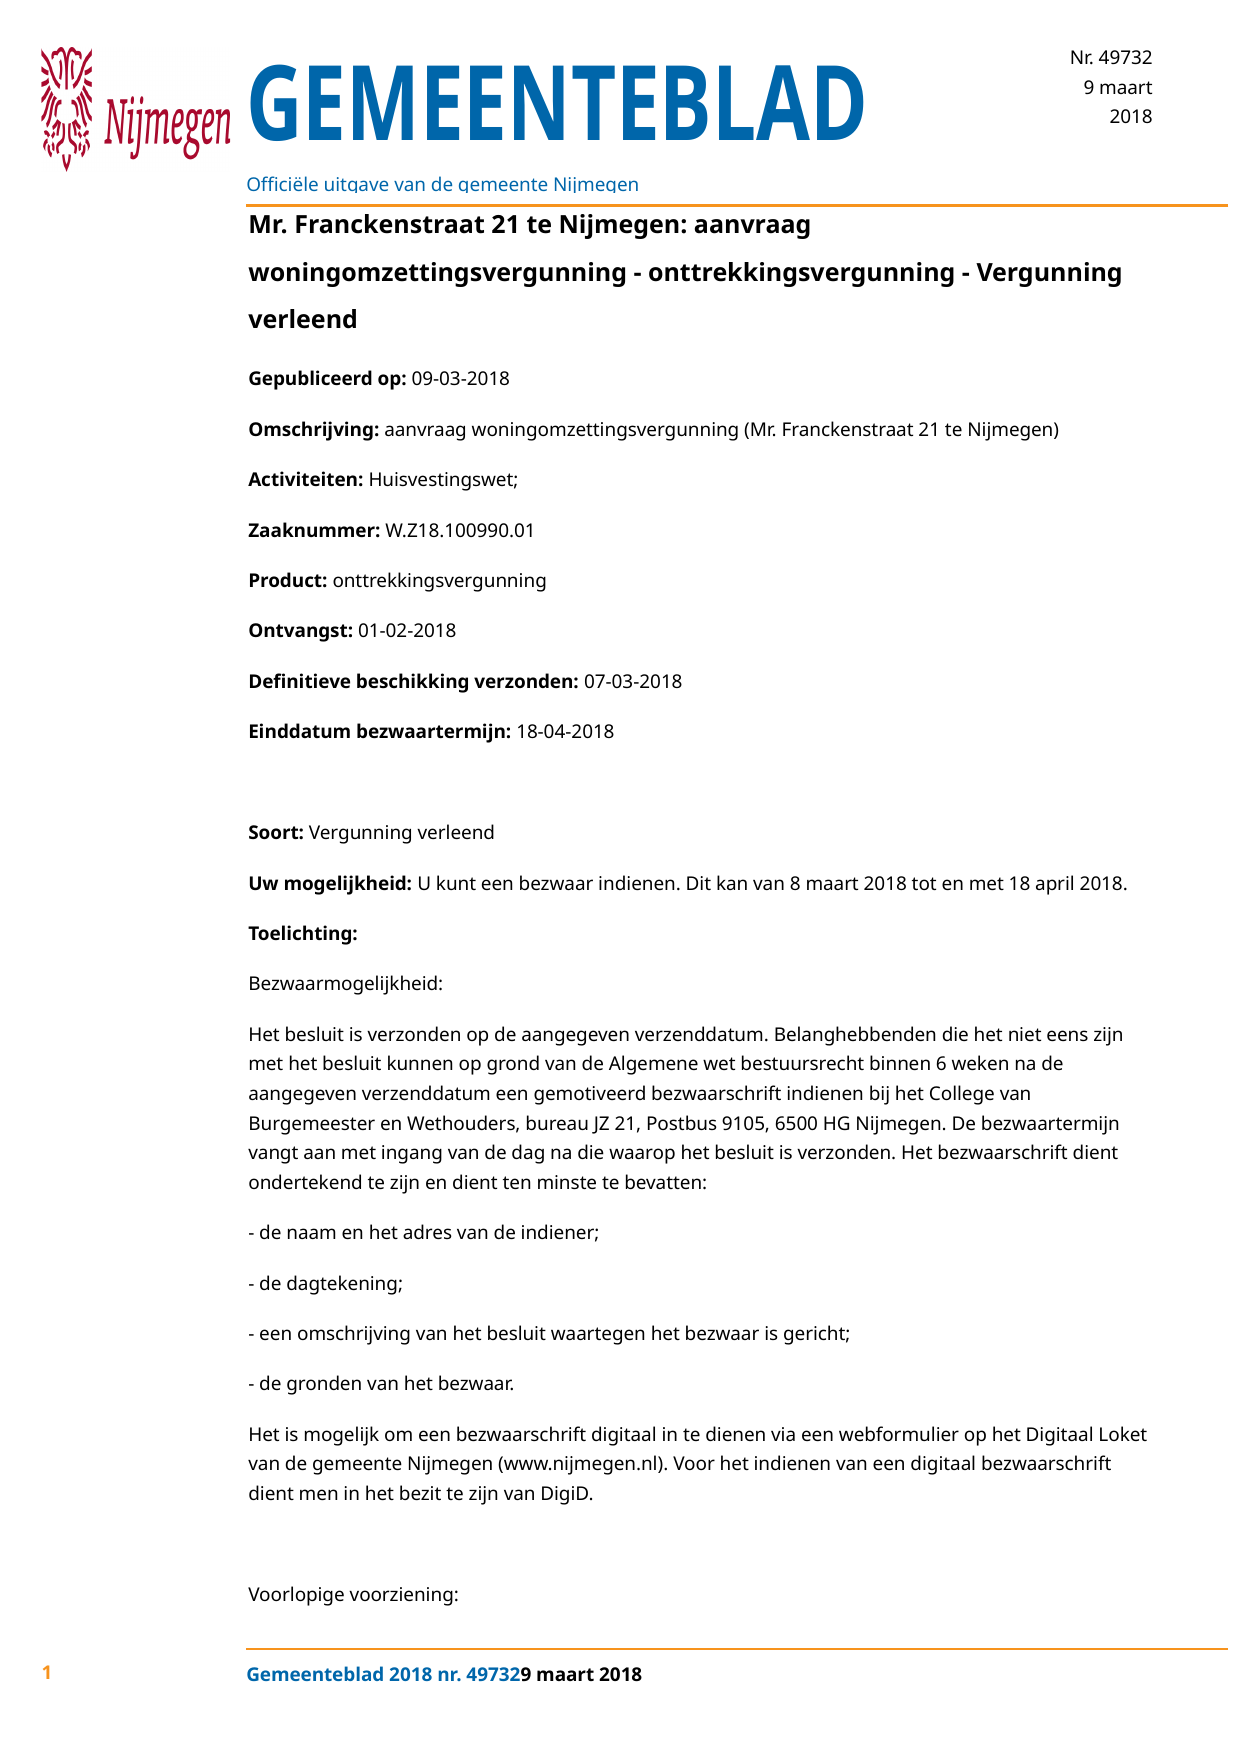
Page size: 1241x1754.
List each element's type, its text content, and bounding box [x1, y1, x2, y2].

text Activiteiten: Huisvestingswet; [248, 466, 1152, 492]
text Het besluit is verzonden op de aangegeven verzenddatum. Belanghebbenden die het niet eens zijn met het besluit kunnen op grond van de Algemene wet bestuursrecht binnen 6 weken na de aangegeven verzenddatum een gemotiveerd bezwaarschrift indienen bij het College van Burgemeester en Wethouders, bureau JZ 21, Postbus 9105, 6500 HG Nijmegen. De bezwaartermijn vangt aan met ingang van de dag na die waarop het besluit is verzonden. Het bezwaarschrift dient ondertekend te zijn en dient ten minste te bevatten: [248, 1021, 1152, 1194]
text Definitieve beschikking verzonden: 07-03-2018 [248, 668, 1152, 694]
text - de naam en het adres van de indiener; [248, 1219, 1152, 1245]
text Toelichting: [248, 920, 1152, 946]
text Einddatum bezwaartermijn: 18-04-2018 [248, 718, 1152, 744]
text Het is mogelijk om een bezwaarschrift digitaal in te dienen via een webformulier op het Digitaal Loket van de gemeente Nijmegen (www.nijmegen.nl). Voor het indienen van een digitaal bezwaarschrift dient men in het bezit te zijn van DigiD. [248, 1421, 1152, 1506]
text Omschrijving: aanvraag woningomzettingsvergunning (Mr. Franckenstraat 21 te Nijmegen) [248, 416, 1152, 442]
text Ontvangst: 01-02-2018 [248, 618, 1152, 643]
picture [41, 47, 231, 172]
text Bezwaarmogelijkheid: [248, 971, 1152, 996]
text Gepubliceerd op: 09-03-2018 [248, 366, 1152, 391]
text - de dagtekening; [248, 1270, 1152, 1295]
text Mr. Franckenstraat 21 te Nijmegen: aanvraag woningomzettingsvergunning - onttrekkingsvergunning - Vergunning verleend [248, 207, 1152, 336]
text Voorlopige voorziening: [248, 1581, 1152, 1607]
text Soort: Vergunning verleend [248, 819, 1152, 845]
text Uw mogelijkheid: U kunt een bezwaar indienen. Dit kan van 8 maart 2018 tot en met 18 april 2018. [248, 870, 1152, 895]
text Zaaknummer: W.Z18.100990.01 [248, 517, 1152, 542]
text - een omschrijving van het besluit waartegen het bezwaar is gericht; [248, 1320, 1152, 1346]
text Product: onttrekkingsvergunning [248, 567, 1152, 593]
text - de gronden van het bezwaar. [248, 1371, 1152, 1396]
